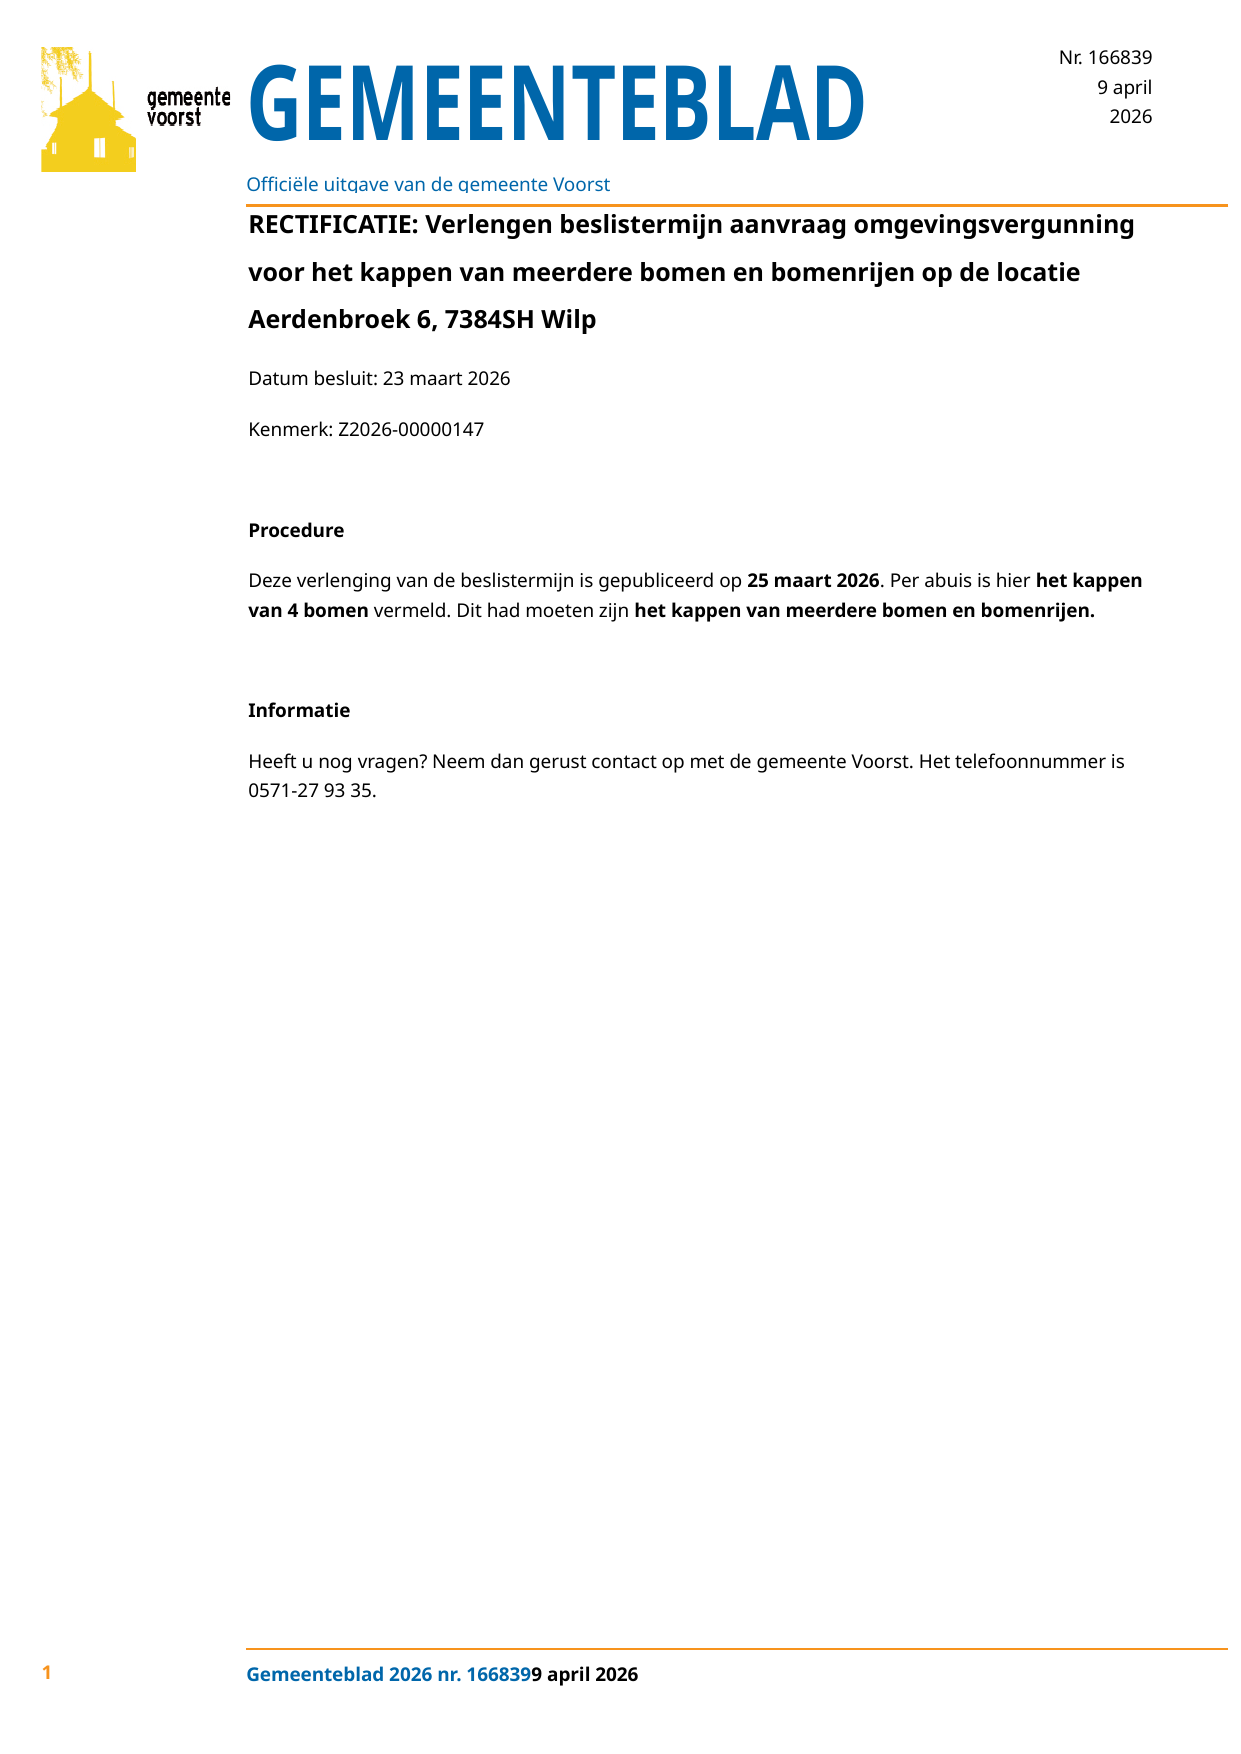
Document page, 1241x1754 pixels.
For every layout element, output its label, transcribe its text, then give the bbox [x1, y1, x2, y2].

text RECTIFICATIE: Verlengen beslistermijn aanvraag omgevingsvergunning voor het kappen van meerdere bomen en bomenrijen op de locatie Aerdenbroek 6, 7384SH Wilp [248, 207, 1152, 336]
text Informatie [248, 698, 1152, 723]
text Datum besluit: 23 maart 2026 [248, 366, 1152, 391]
text Procedure [248, 517, 1152, 542]
text Heeft u nog vragen? Neem dan gerust contact op met de gemeente Voorst. Het telefoonnummer is 0571-27 93 35. [248, 748, 1152, 803]
text Deze verlenging van de beslistermijn is gepubliceerd op 25 maart 2026. Per abuis is hier het kappen van 4 bomen vermeld. Dit had moeten zijn het kappen van meerdere bomen en bomenrijen. [248, 567, 1152, 622]
picture [41, 47, 231, 172]
text Kenmerk: Z2026-00000147 [248, 416, 1152, 442]
